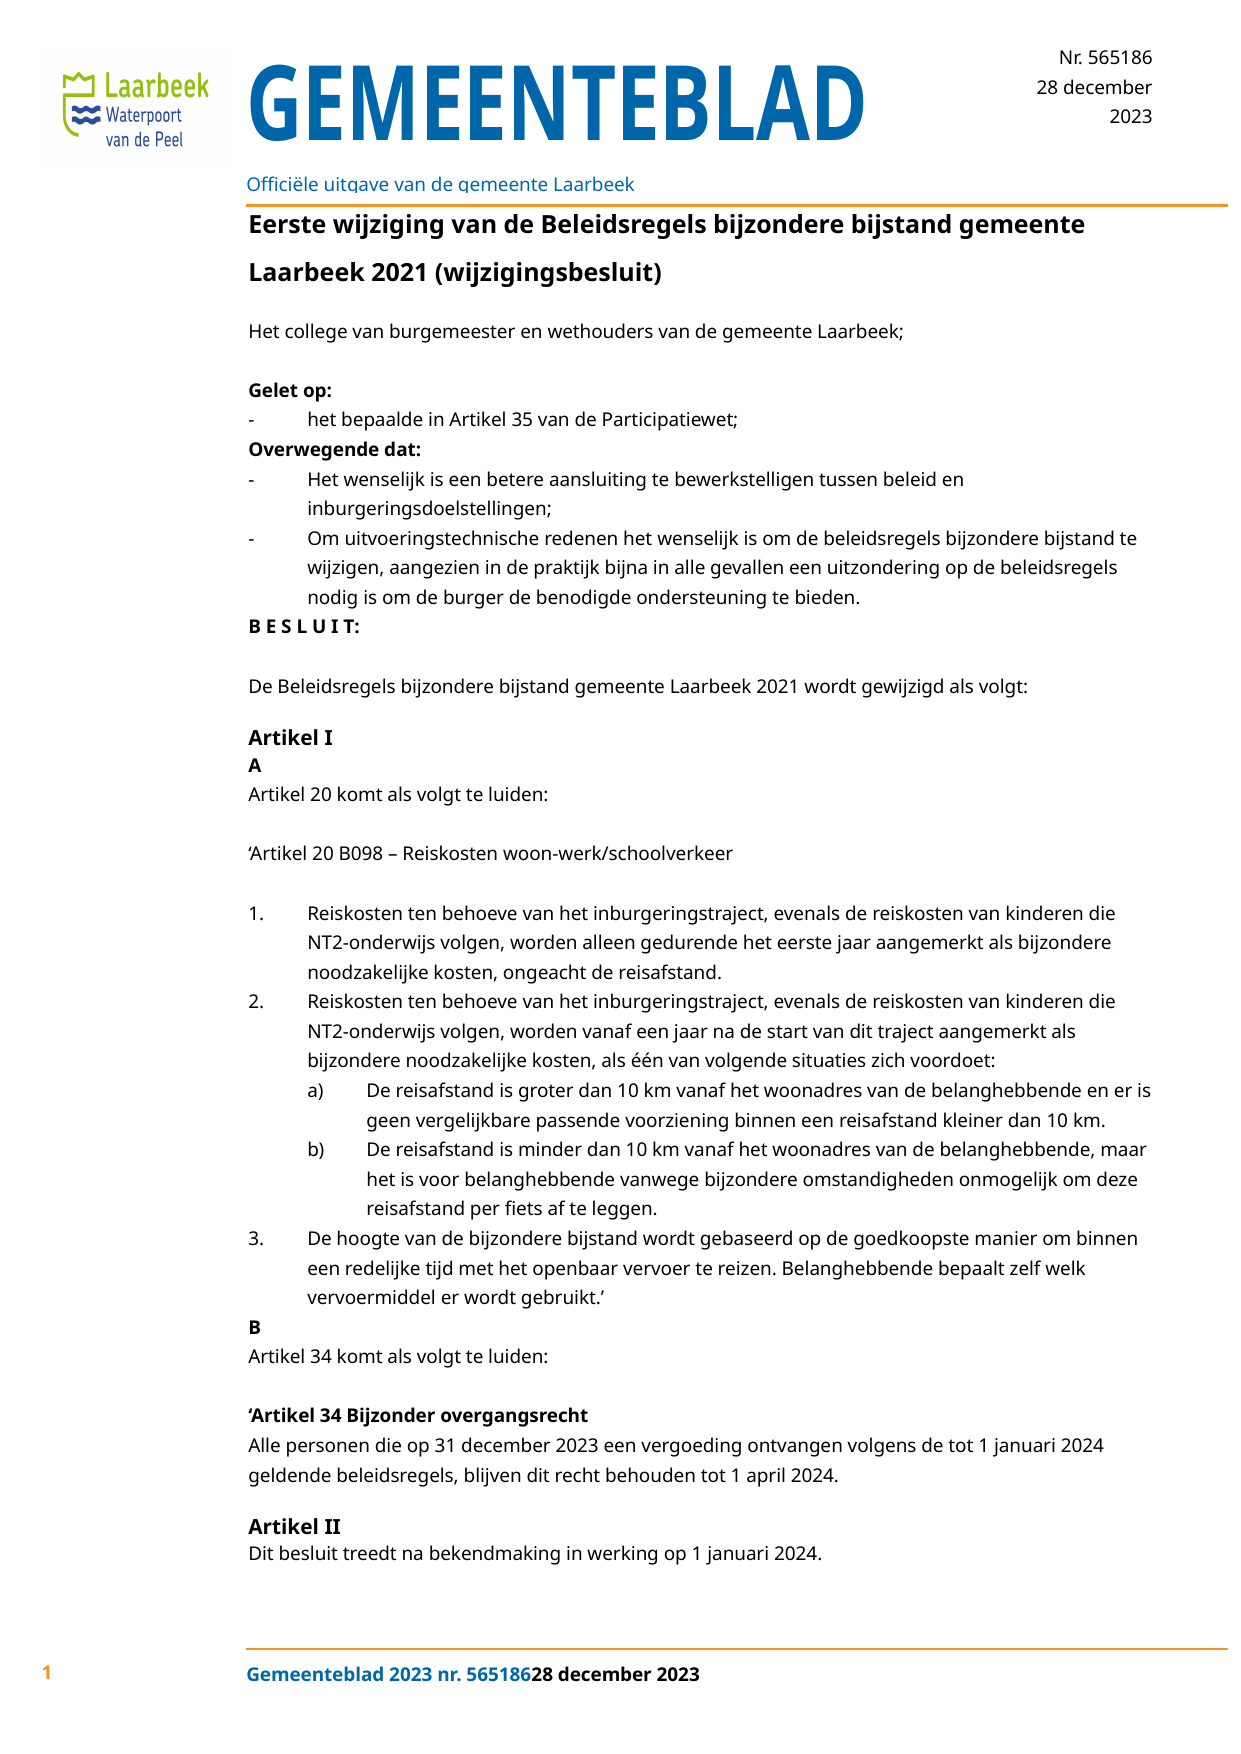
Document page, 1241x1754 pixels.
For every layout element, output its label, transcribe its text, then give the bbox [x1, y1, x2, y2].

text B [248, 1314, 1152, 1339]
list Reiskosten ten behoeve van het inburgeringstraject, evenals de reiskosten van kinderen die NT2-onderwijs volgen, worden alleen gedurende het eerste jaar aangemerkt als bijzondere noodzakelijke kosten, ongeacht de reisafstand. [248, 900, 1152, 984]
text Artikel I [248, 723, 1152, 752]
list het bepaalde in Artikel 35 van de Participatiewet; [248, 407, 1152, 432]
list De hoogte van de bijzondere bijstand wordt gebaseerd op de goedkoopste manier om binnen een redelijke tijd met het openbaar vervoer te reizen. Belanghebbende bepaalt zelf welk vervoermiddel er wordt gebruikt.’ [248, 1225, 1152, 1310]
text De Beleidsregels bijzondere bijstand gemeente Laarbeek 2021 wordt gewijzigd als volgt: [248, 673, 1152, 699]
text Gelet op: [248, 377, 1152, 403]
text ‘Artikel 20 B098 – Reiskosten woon-werk/schoolverkeer [248, 841, 1152, 866]
list De reisafstand is groter dan 10 km vanaf het woonadres van de belanghebbende en er is geen vergelijkbare passende voorziening binnen een reisafstand kleiner dan 10 km. [307, 1077, 1152, 1132]
text Dit besluit treedt na bekendmaking in werking op 1 januari 2024. [248, 1541, 1152, 1566]
list De reisafstand is minder dan 10 km vanaf het woonadres van de belanghebbende, maar het is voor belanghebbende vanwege bijzondere omstandigheden onmogelijk om deze reisafstand per fiets af te leggen. [307, 1136, 1152, 1221]
text Alle personen die op 31 december 2023 een vergoeding ontvangen volgens de tot 1 januari 2024 geldende beleidsregels, blijven dit recht behouden tot 1 april 2024. [248, 1432, 1152, 1487]
text Overwegende dat: [248, 436, 1152, 462]
picture [41, 47, 231, 172]
list Om uitvoeringstechnische redenen het wenselijk is om de beleidsregels bijzondere bijstand te wijzigen, aangezien in de praktijk bijna in alle gevallen een uitzondering op de beleidsregels nodig is om de burger de benodigde ondersteuning te bieden. [248, 525, 1152, 610]
list Het wenselijk is een betere aansluiting te bewerkstelligen tussen beleid en inburgeringsdoelstellingen; [248, 466, 1152, 521]
text B E S L U I T: [248, 614, 1152, 639]
text Artikel 34 komt als volgt te luiden: [248, 1343, 1152, 1369]
text ‘Artikel 34 Bijzonder overgangsrecht [248, 1403, 1152, 1428]
text Artikel II [248, 1512, 1152, 1541]
text A [248, 752, 1152, 777]
list Reiskosten ten behoeve van het inburgeringstraject, evenals de reiskosten van kinderen die NT2-onderwijs volgen, worden vanaf een jaar na de start van dit traject aangemerkt als bijzondere noodzakelijke kosten, als één van volgende situaties zich voordoet: [248, 988, 1152, 1073]
text Artikel 20 komt als volgt te luiden: [248, 781, 1152, 807]
text Eerste wijziging van de Beleidsregels bijzondere bijstand gemeente Laarbeek 2021 (wijzigingsbesluit) [248, 207, 1152, 288]
text Het college van burgemeester en wethouders van de gemeente Laarbeek; [248, 318, 1152, 344]
